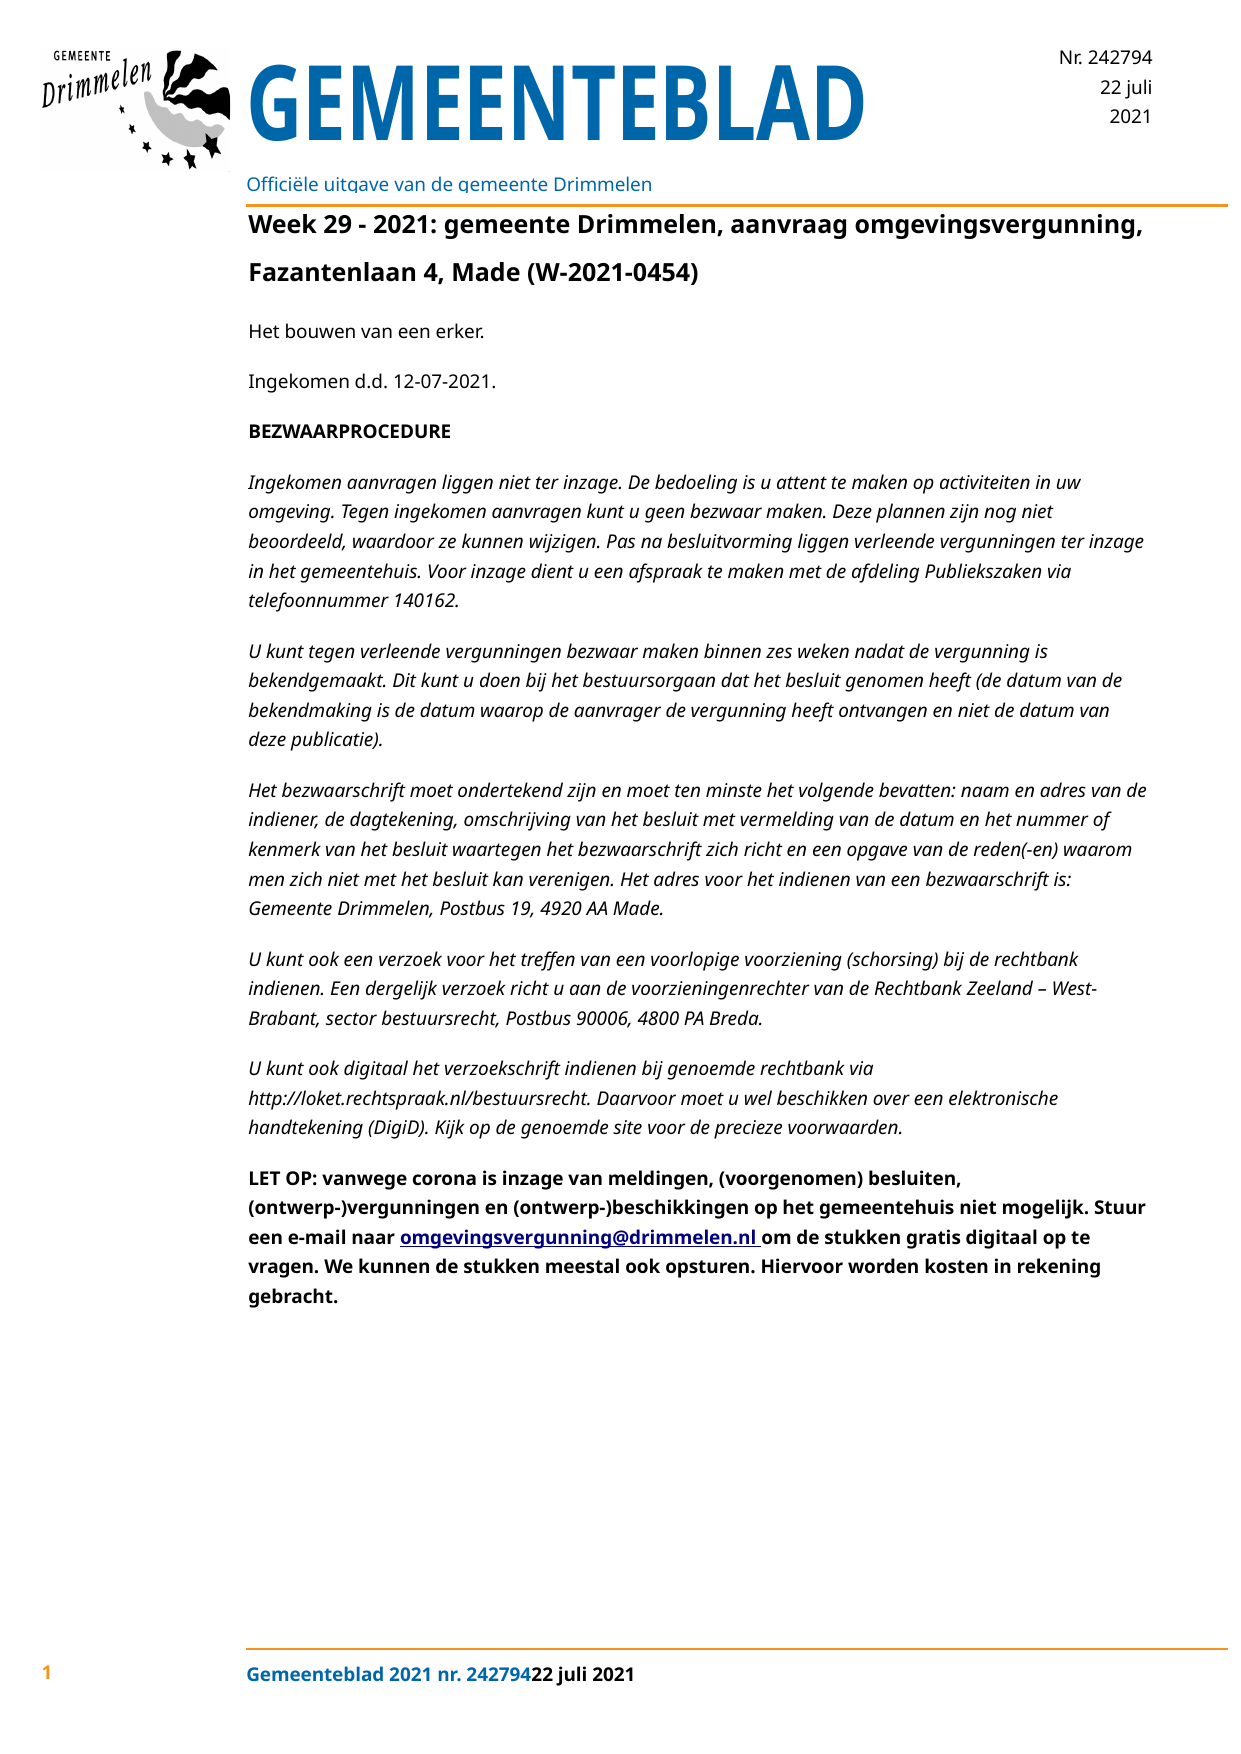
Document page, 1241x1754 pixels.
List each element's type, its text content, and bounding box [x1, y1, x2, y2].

text Ingekomen d.d. 12-07-2021. [248, 368, 1152, 394]
text U kunt ook digitaal het verzoekschrift indienen bij genoemde rechtbank via http://loket.rechtspraak.nl/bestuursrecht. Daarvoor moet u wel beschikken over een elektronische handtekening (DigiD). Kijk op de genoemde site voor de precieze voorwaarden. [248, 1055, 1152, 1140]
text Het bouwen van een erker. [248, 318, 1152, 344]
text U kunt tegen verleende vergunningen bezwaar maken binnen zes weken nadat de vergunning is bekendgemaakt. Dit kunt u doen bij het bestuursorgaan dat het besluit genomen heeft (de datum van de bekendmaking is de datum waarop de aanvrager de vergunning heeft ontvangen en niet de datum van deze publicatie). [248, 638, 1152, 752]
text Ingekomen aanvragen liggen niet ter inzage. De bedoeling is u attent te maken op activiteiten in uw omgeving. Tegen ingekomen aanvragen kunt u geen bezwaar maken. Deze plannen zijn nog niet beoordeeld, waardoor ze kunnen wijzigen. Pas na besluitvorming liggen verleende vergunningen ter inzage in het gemeentehuis. Voor inzage dient u een afspraak te maken met de afdeling Publiekszaken via telefoonnummer 140162. [248, 469, 1152, 613]
picture [41, 47, 231, 172]
text U kunt ook een verzoek voor het treffen van een voorlopige voorziening (schorsing) bij de rechtbank indienen. Een dergelijk verzoek richt u aan de voorzieningenrechter van de Rechtbank Zeeland – West-Brabant, sector bestuursrecht, Postbus 90006, 4800 PA Breda. [248, 946, 1152, 1031]
text BEZWAARPROCEDURE [248, 419, 1152, 444]
text LET OP: vanwege corona is inzage van meldingen, (voorgenomen) besluiten, (ontwerp-)vergunningen en (ontwerp-)beschikkingen op het gemeentehuis niet mogelijk. Stuur een e-mail naar omgevingsvergunning@drimmelen.nl om de stukken gratis digitaal op te vragen. We kunnen de stukken meestal ook opsturen. Hiervoor worden kosten in rekening gebracht. [248, 1165, 1152, 1309]
text Het bezwaarschrift moet ondertekend zijn en moet ten minste het volgende bevatten: naam en adres van de indiener, de dagtekening, omschrijving van het besluit met vermelding van de datum en het nummer of kenmerk van het besluit waartegen het bezwaarschrift zich richt en een opgave van de reden(-en) waarom men zich niet met het besluit kan verenigen. Het adres voor het indienen van een bezwaarschrift is: Gemeente Drimmelen, Postbus 19, 4920 AA Made. [248, 777, 1152, 921]
text Week 29 - 2021: gemeente Drimmelen, aanvraag omgevingsvergunning, Fazantenlaan 4, Made (W-2021-0454) [248, 207, 1152, 288]
